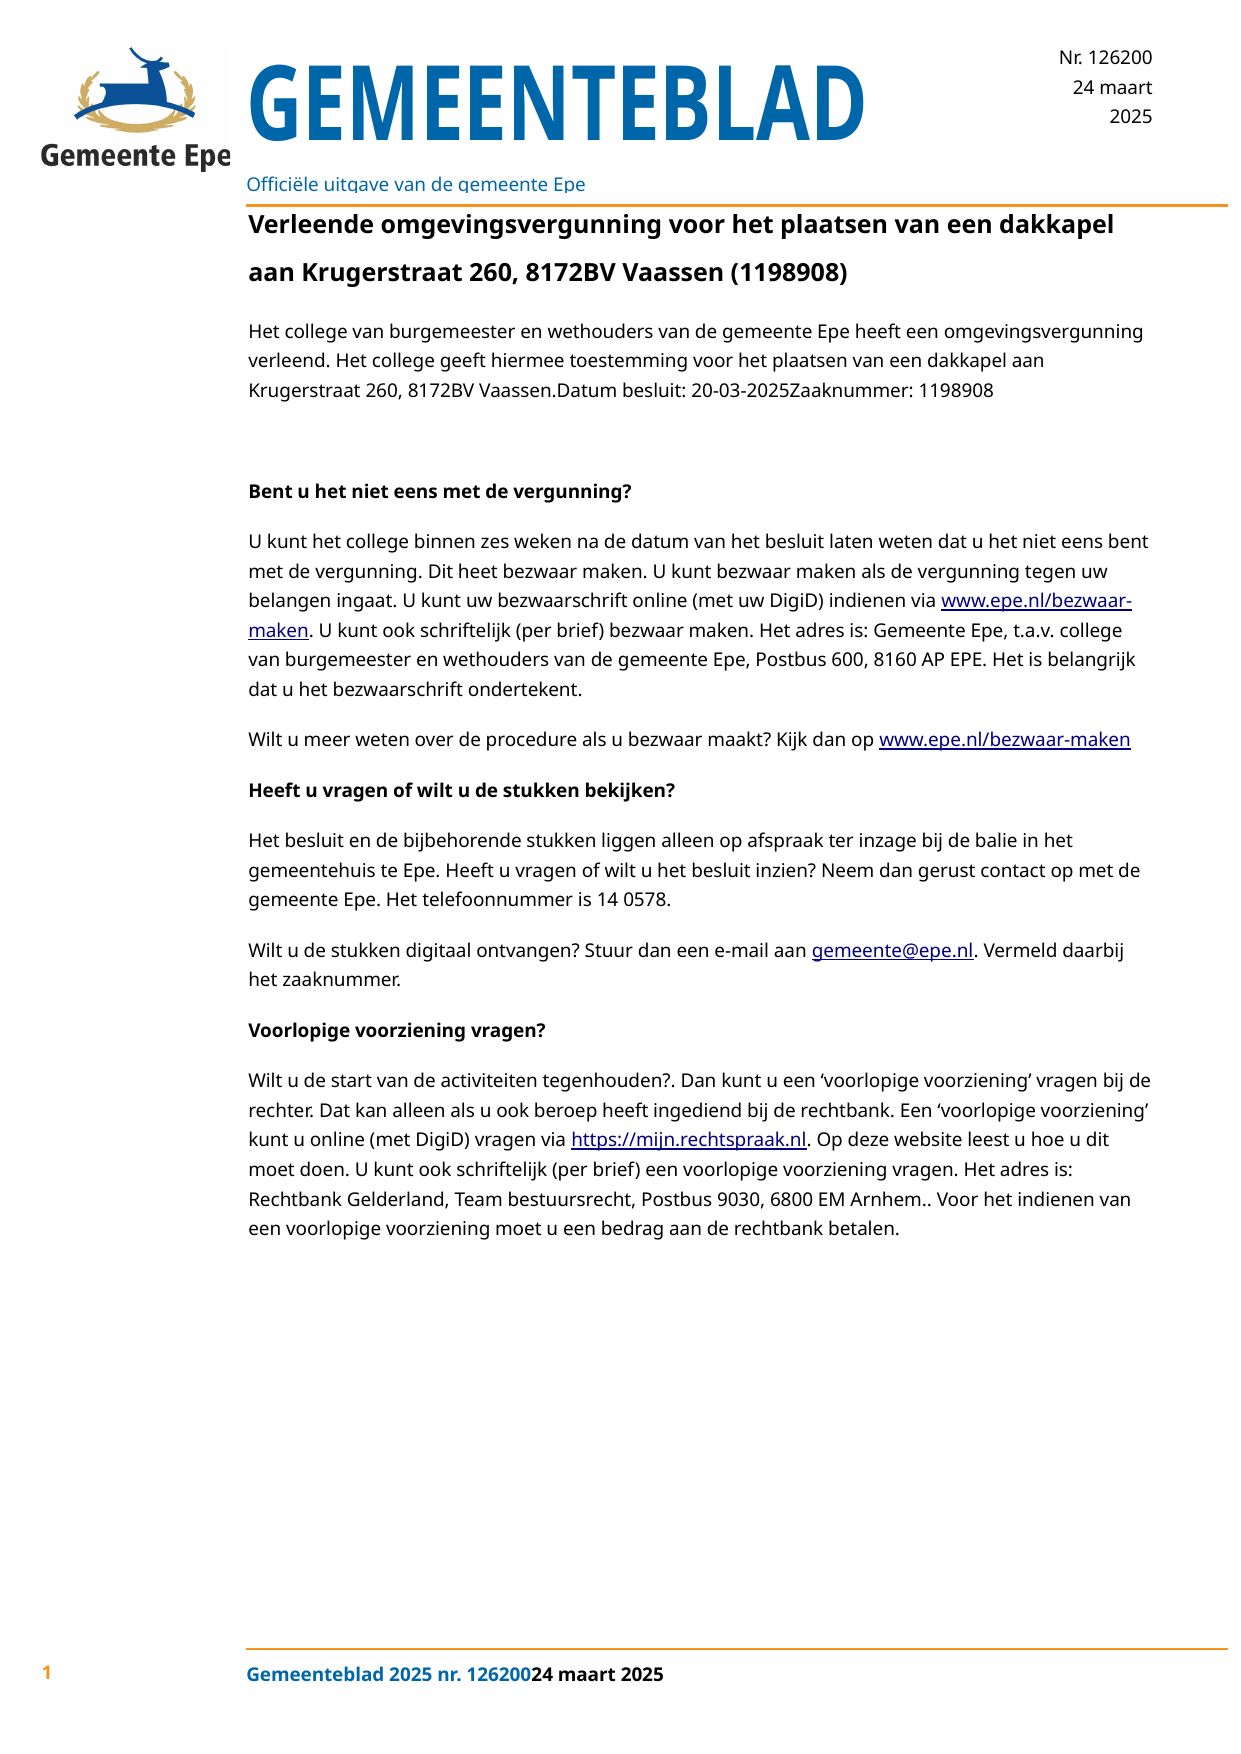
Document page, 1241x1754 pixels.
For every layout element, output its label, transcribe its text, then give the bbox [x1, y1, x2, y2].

text Heeft u vragen of wilt u de stukken bekijken? [248, 777, 1152, 803]
text Het besluit en de bijbehorende stukken liggen alleen op afspraak ter inzage bij de balie in het gemeentehuis te Epe. Heeft u vragen of wilt u het besluit inzien? Neem dan gerust contact op met de gemeente Epe. Het telefoonnummer is 14 0578. [248, 827, 1152, 912]
text Bent u het niet eens met de vergunning? [248, 478, 1152, 504]
text Wilt u de start van de activiteiten tegenhouden?. Dan kunt u een ‘voorlopige voorziening’ vragen bij de rechter. Dat kan alleen als u ook beroep heeft ingediend bij de rechtbank. Een ‘voorlopige voorziening’ kunt u online (met DigiD) vragen via https://mijn.rechtspraak.nl. Op deze website leest u hoe u dit moet doen. U kunt ook schriftelijk (per brief) een voorlopige voorziening vragen. Het adres is: Rechtbank Gelderland, Team bestuursrecht, Postbus 9030, 6800 EM Arnhem.. Voor het indienen van een voorlopige voorziening moet u een bedrag aan de rechtbank betalen. [248, 1067, 1152, 1241]
text U kunt het college binnen zes weken na de datum van het besluit laten weten dat u het niet eens bent met de vergunning. Dit heet bezwaar maken. U kunt bezwaar maken als de vergunning tegen uw belangen ingaat. U kunt uw bezwaarschrift online (met uw DigiD) indienen via www.epe.nl/bezwaar-maken. U kunt ook schriftelijk (per brief) bezwaar maken. Het adres is: Gemeente Epe, t.a.v. college van burgemeester en wethouders van de gemeente Epe, Postbus 600, 8160 AP EPE. Het is belangrijk dat u het bezwaarschrift ondertekent. [248, 528, 1152, 702]
text Voorlopige voorziening vragen? [248, 1017, 1152, 1043]
text Verleende omgevingsvergunning voor het plaatsen van een dakkapel aan Krugerstraat 260, 8172BV Vaassen (1198908) [248, 207, 1152, 288]
text Wilt u meer weten over de procedure als u bezwaar maakt? Kijk dan op www.epe.nl/bezwaar-maken [248, 727, 1152, 752]
text Het college van burgemeester en wethouders van de gemeente Epe heeft een omgevingsvergunning verleend. Het college geeft hiermee toestemming voor het plaatsen van een dakkapel aan Krugerstraat 260, 8172BV Vaassen.Datum besluit: 20-03-2025Zaaknummer: 1198908 [248, 318, 1152, 403]
picture [41, 47, 231, 172]
text Wilt u de stukken digitaal ontvangen? Stuur dan een e-mail aan gemeente@epe.nl. Vermeld daarbij het zaaknummer. [248, 937, 1152, 992]
